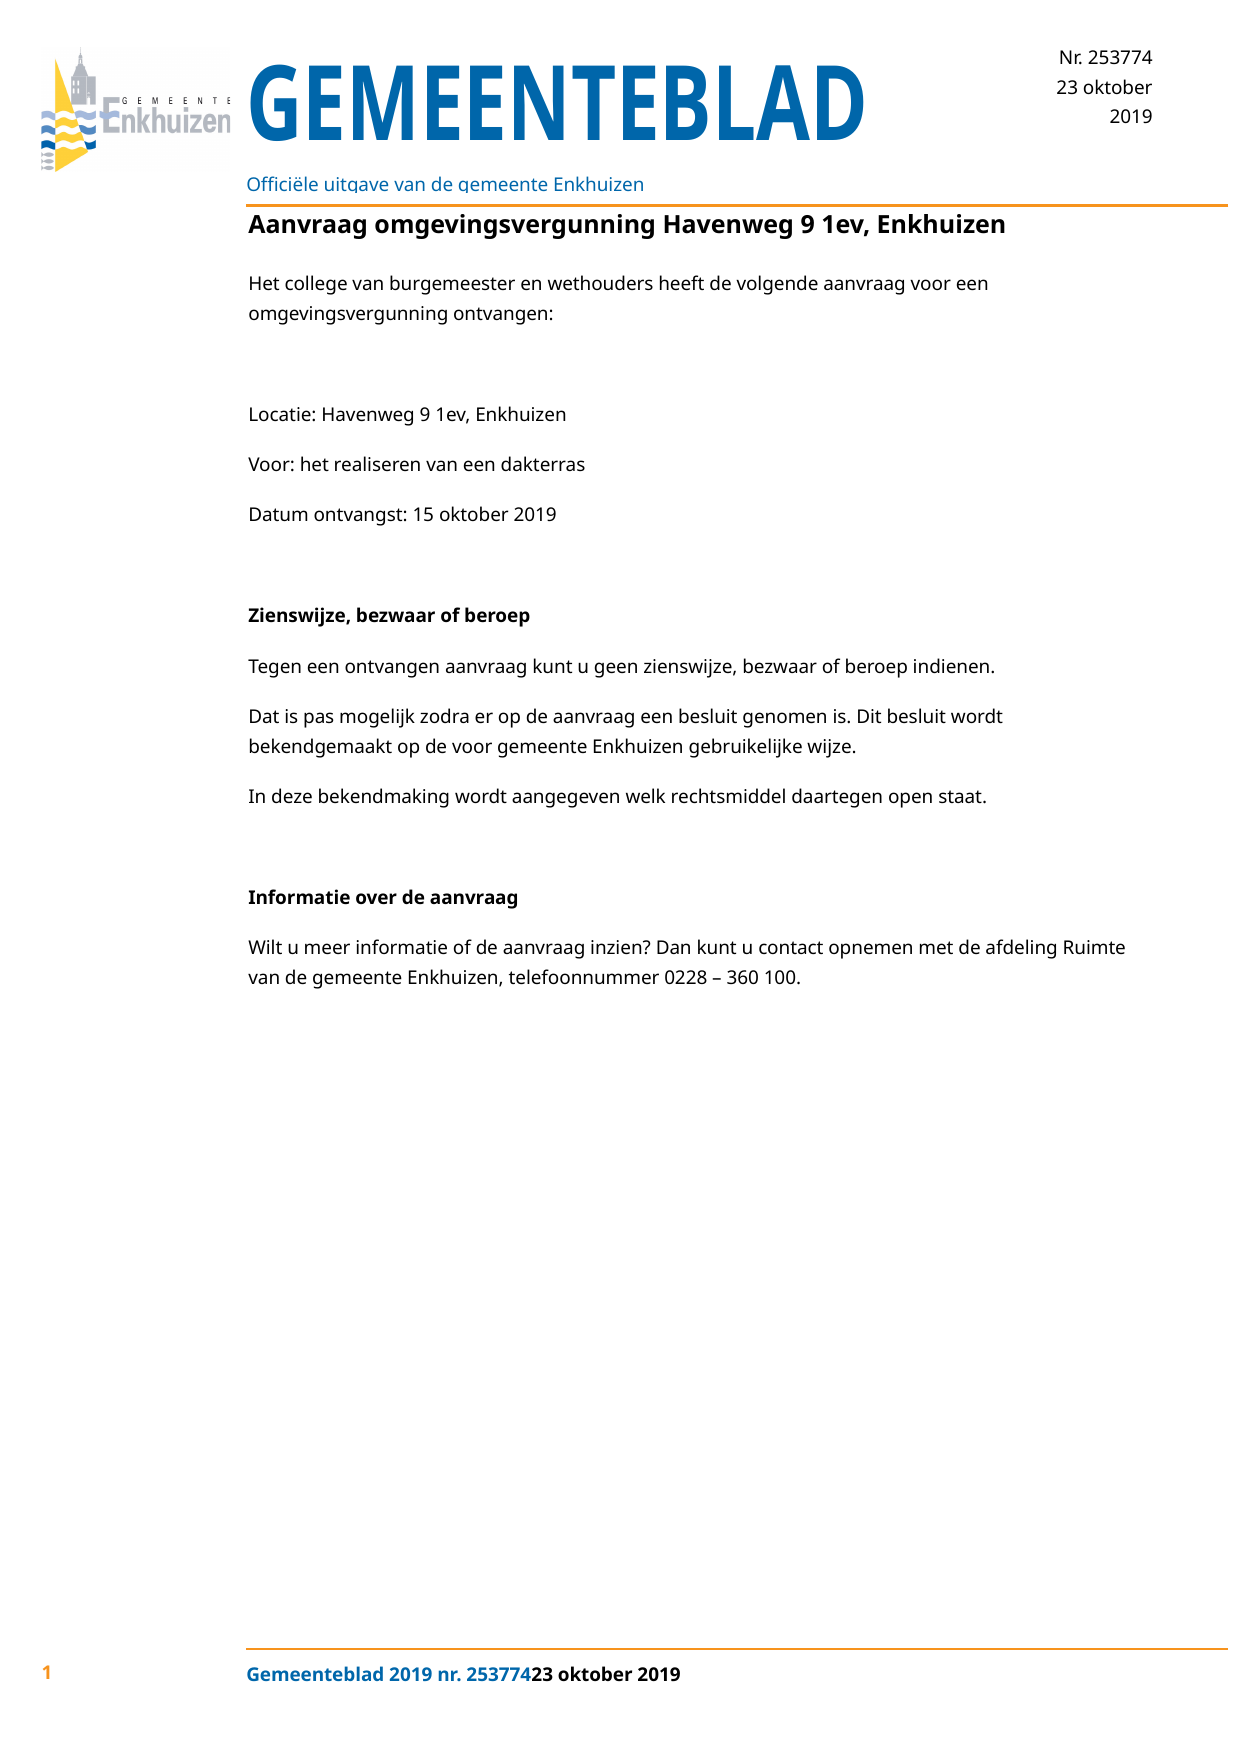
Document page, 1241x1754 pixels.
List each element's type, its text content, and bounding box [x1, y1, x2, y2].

text Informatie over de aanvraag [248, 884, 1152, 910]
text Dat is pas mogelijk zodra er op de aanvraag een besluit genomen is. Dit besluit wordt bekendgemaakt op de voor gemeente Enkhuizen gebruikelijke wijze. [248, 703, 1152, 758]
text Datum ontvangst: 15 oktober 2019 [248, 502, 1152, 527]
text Zienswijze, bezwaar of beroep [248, 602, 1152, 628]
text Locatie: Havenweg 9 1ev, Enkhuizen [248, 401, 1152, 426]
text In deze bekendmaking wordt aangegeven welk rechtsmiddel daartegen open staat. [248, 783, 1152, 809]
picture [41, 47, 231, 172]
text Voor: het realiseren van een dakterras [248, 451, 1152, 477]
text Tegen een ontvangen aanvraag kunt u geen zienswijze, bezwaar of beroep indienen. [248, 653, 1152, 678]
text Het college van burgemeester en wethouders heeft de volgende aanvraag voor een omgevingsvergunning ontvangen: [248, 270, 1152, 326]
text Aanvraag omgevingsvergunning Havenweg 9 1ev, Enkhuizen [248, 207, 1152, 241]
text Wilt u meer informatie of de aanvraag inzien? Dan kunt u contact opnemen met de afdeling Ruimte van de gemeente Enkhuizen, telefoonnummer 0228 – 360 100. [248, 934, 1152, 990]
